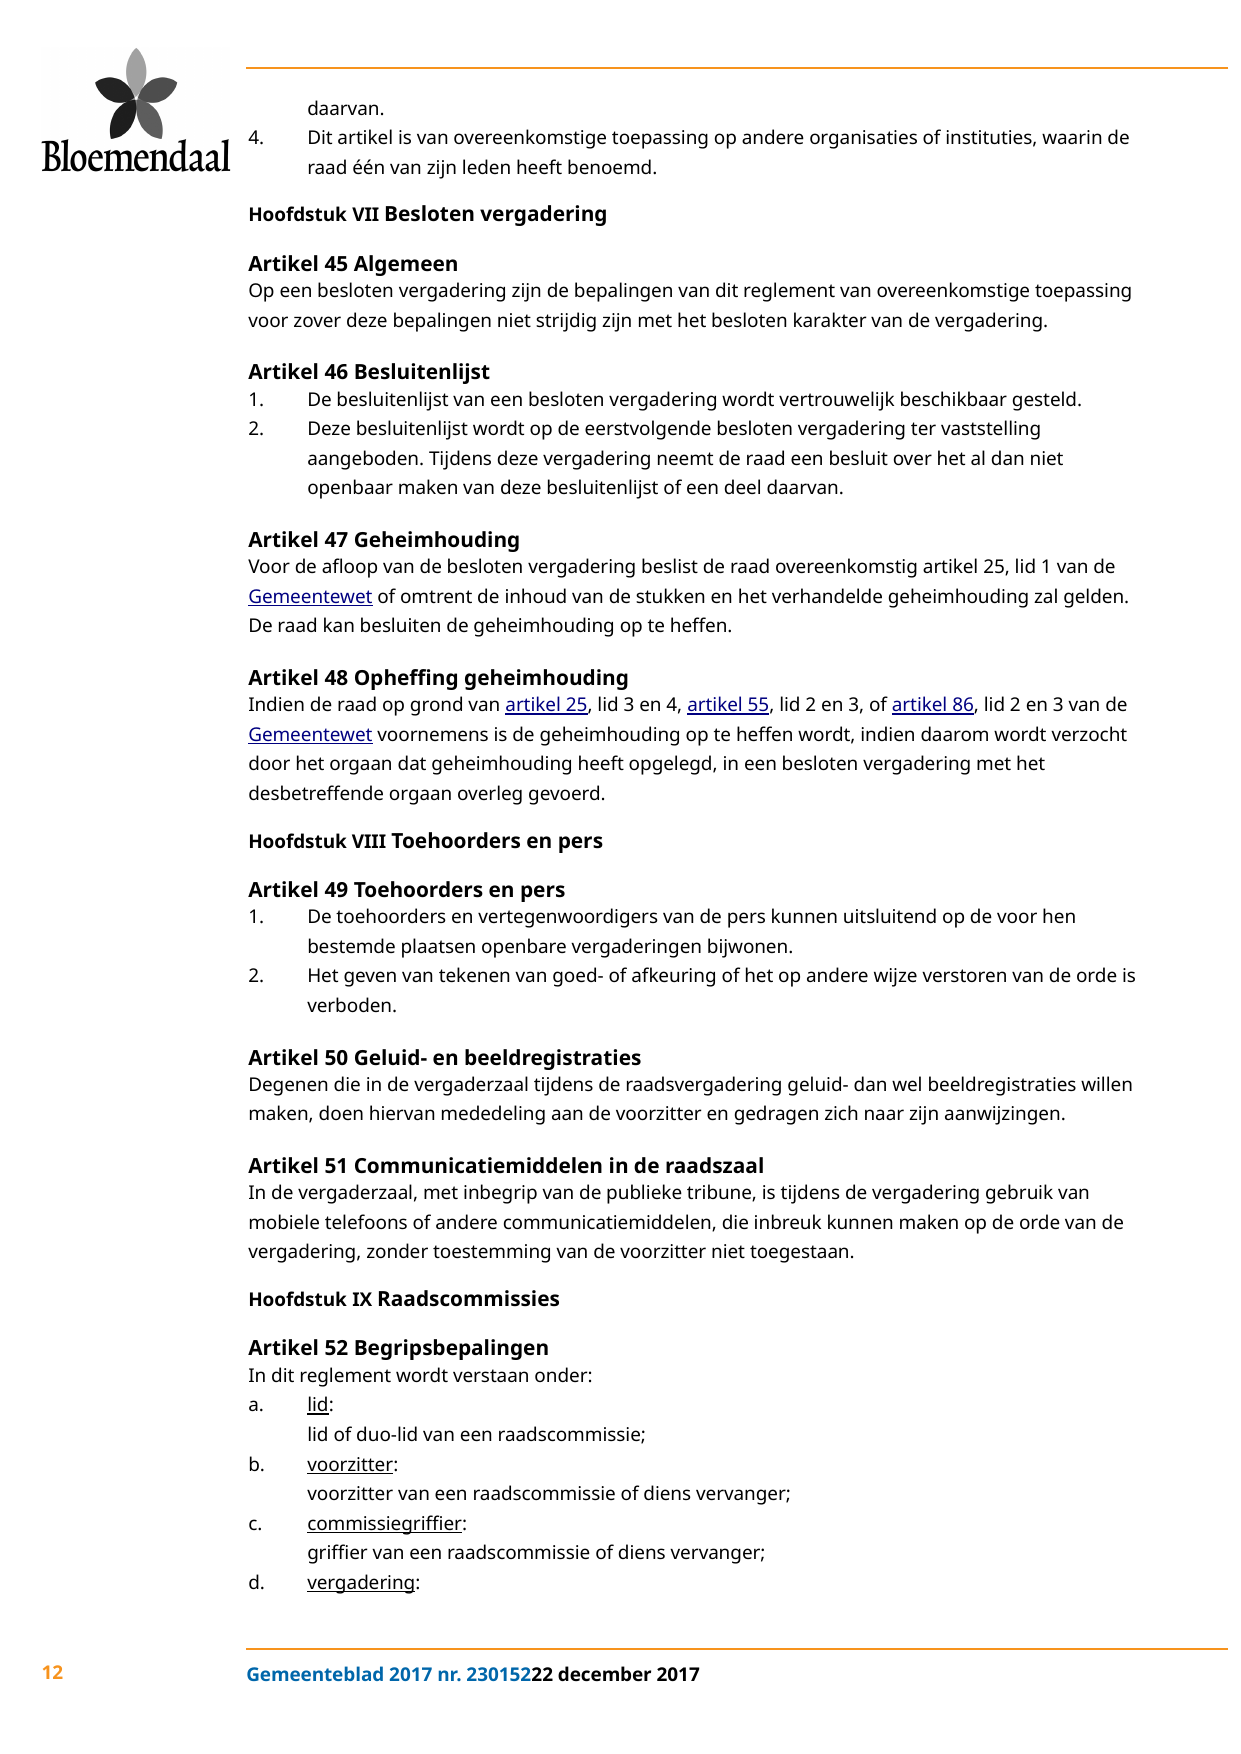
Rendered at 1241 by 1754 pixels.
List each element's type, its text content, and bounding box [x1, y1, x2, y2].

list Deze besluitenlijst wordt op de eerstvolgende besloten vergadering ter vaststelling aangeboden. Tijdens deze vergadering neemt de raad een besluit over het al dan niet openbaar maken van deze besluitenlijst of een deel daarvan. [248, 415, 1152, 500]
text In dit reglement wordt verstaan onder: [248, 1362, 1152, 1388]
text Indien de raad op grond van artikel 25, lid 3 en 4, artikel 55, lid 2 en 3, of artikel 86, lid 2 en 3 van de Gemeentewet voornemens is de geheimhouding op te heffen wordt, indien daarom wordt verzocht door het orgaan dat geheimhouding heeft opgelegd, in een besloten vergadering met het desbetreffende orgaan overleg gevoerd. [248, 691, 1152, 806]
list griffier van een raadscommissie of diens vervanger; [248, 1539, 1152, 1565]
text Hoofdstuk VII Besloten vergadering [248, 199, 1152, 228]
text Hoofdstuk IX Raadscommissies [248, 1284, 1152, 1313]
text Hoofdstuk VIII Toehoorders en pers [248, 826, 1152, 854]
list lid of duo-lid van een raadscommissie; [248, 1421, 1152, 1447]
list voorzitter: [248, 1451, 1152, 1476]
list daarvan. [248, 95, 1152, 121]
list Dit artikel is van overeenkomstige toepassing op andere organisaties of instituties, waarin de raad één van zijn leden heeft benoemd. [248, 124, 1152, 180]
text Artikel 49 Toehoorders en pers [248, 875, 1152, 903]
text Degenen die in de vergaderzaal tijdens de raadsvergadering geluid- dan wel beeldregistraties willen maken, doen hiervan mededeling aan de voorzitter en gedragen zich naar zijn aanwijzingen. [248, 1071, 1152, 1126]
text Artikel 47 Geheimhouding [248, 525, 1152, 553]
text In de vergaderzaal, met inbegrip van de publieke tribune, is tijdens de vergadering gebruik van mobiele telefoons of andere communicatiemiddelen, die inbreuk kunnen maken op de orde van de vergadering, zonder toestemming van de voorzitter niet toegestaan. [248, 1179, 1152, 1264]
text Artikel 50 Geluid- en beeldregistraties [248, 1043, 1152, 1071]
list commissiegriffier: [248, 1510, 1152, 1536]
text Artikel 51 Communicatiemiddelen in de raadszaal [248, 1151, 1152, 1179]
text Artikel 46 Besluitenlijst [248, 357, 1152, 386]
list voorzitter van een raadscommissie of diens vervanger; [248, 1480, 1152, 1506]
list Het geven van tekenen van goed- of afkeuring of het op andere wijze verstoren van de orde is verboden. [248, 963, 1152, 1018]
text Voor de afloop van de besloten vergadering beslist de raad overeenkomstig artikel 25, lid 1 van de Gemeentewet of omtrent de inhoud van de stukken en het verhandelde geheimhouding zal gelden. De raad kan besluiten de geheimhouding op te heffen. [248, 553, 1152, 638]
text Artikel 52 Begripsbepalingen [248, 1333, 1152, 1362]
list De toehoorders en vertegenwoordigers van de pers kunnen uitsluitend op de voor hen bestemde plaatsen openbare vergaderingen bijwonen. [248, 903, 1152, 959]
picture [41, 47, 231, 172]
text Op een besloten vergadering zijn de bepalingen van dit reglement van overeenkomstige toepassing voor zover deze bepalingen niet strijdig zijn met het besloten karakter van de vergadering. [248, 277, 1152, 333]
text Artikel 48 Opheffing geheimhouding [248, 663, 1152, 691]
list vergadering: [248, 1569, 1152, 1595]
list lid: [248, 1392, 1152, 1417]
text Artikel 45 Algemeen [248, 249, 1152, 277]
list De besluitenlijst van een besloten vergadering wordt vertrouwelijk beschikbaar gesteld. [248, 386, 1152, 411]
